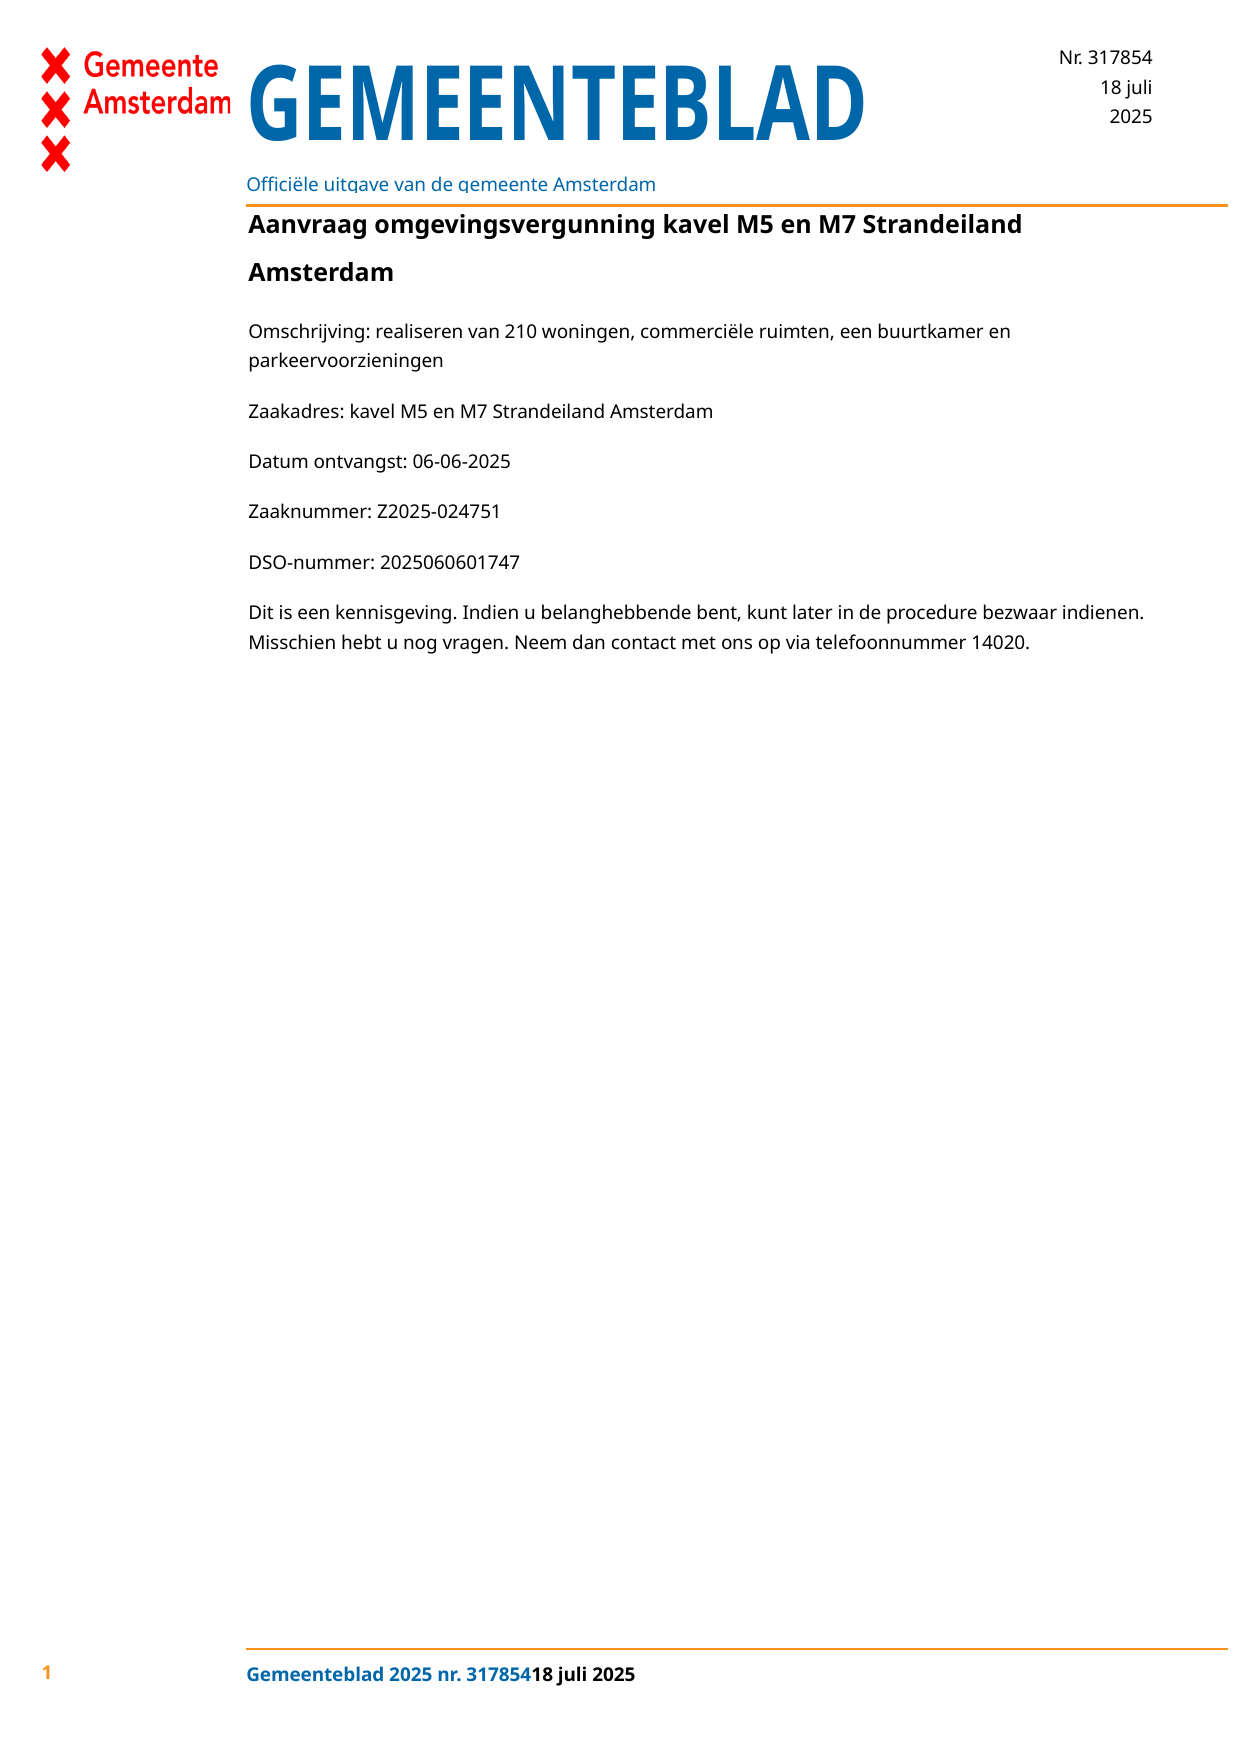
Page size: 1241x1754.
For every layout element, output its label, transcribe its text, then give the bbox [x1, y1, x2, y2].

text Dit is een kennisgeving. Indien u belanghebbende bent, kunt later in de procedure bezwaar indienen. Misschien hebt u nog vragen. Neem dan contact met ons op via telefoonnummer 14020. [248, 599, 1152, 655]
text DSO-nummer: 2025060601747 [248, 549, 1152, 575]
text Aanvraag omgevingsvergunning kavel M5 en M7 Strandeiland Amsterdam [248, 207, 1152, 288]
text Omschrijving: realiseren van 210 woningen, commerciële ruimten, een buurtkamer en parkeervoorzieningen [248, 318, 1152, 373]
text Zaakadres: kavel M5 en M7 Strandeiland Amsterdam [248, 398, 1152, 424]
text Datum ontvangst: 06-06-2025 [248, 448, 1152, 474]
text Zaaknummer: Z2025-024751 [248, 499, 1152, 524]
picture [41, 47, 231, 172]
